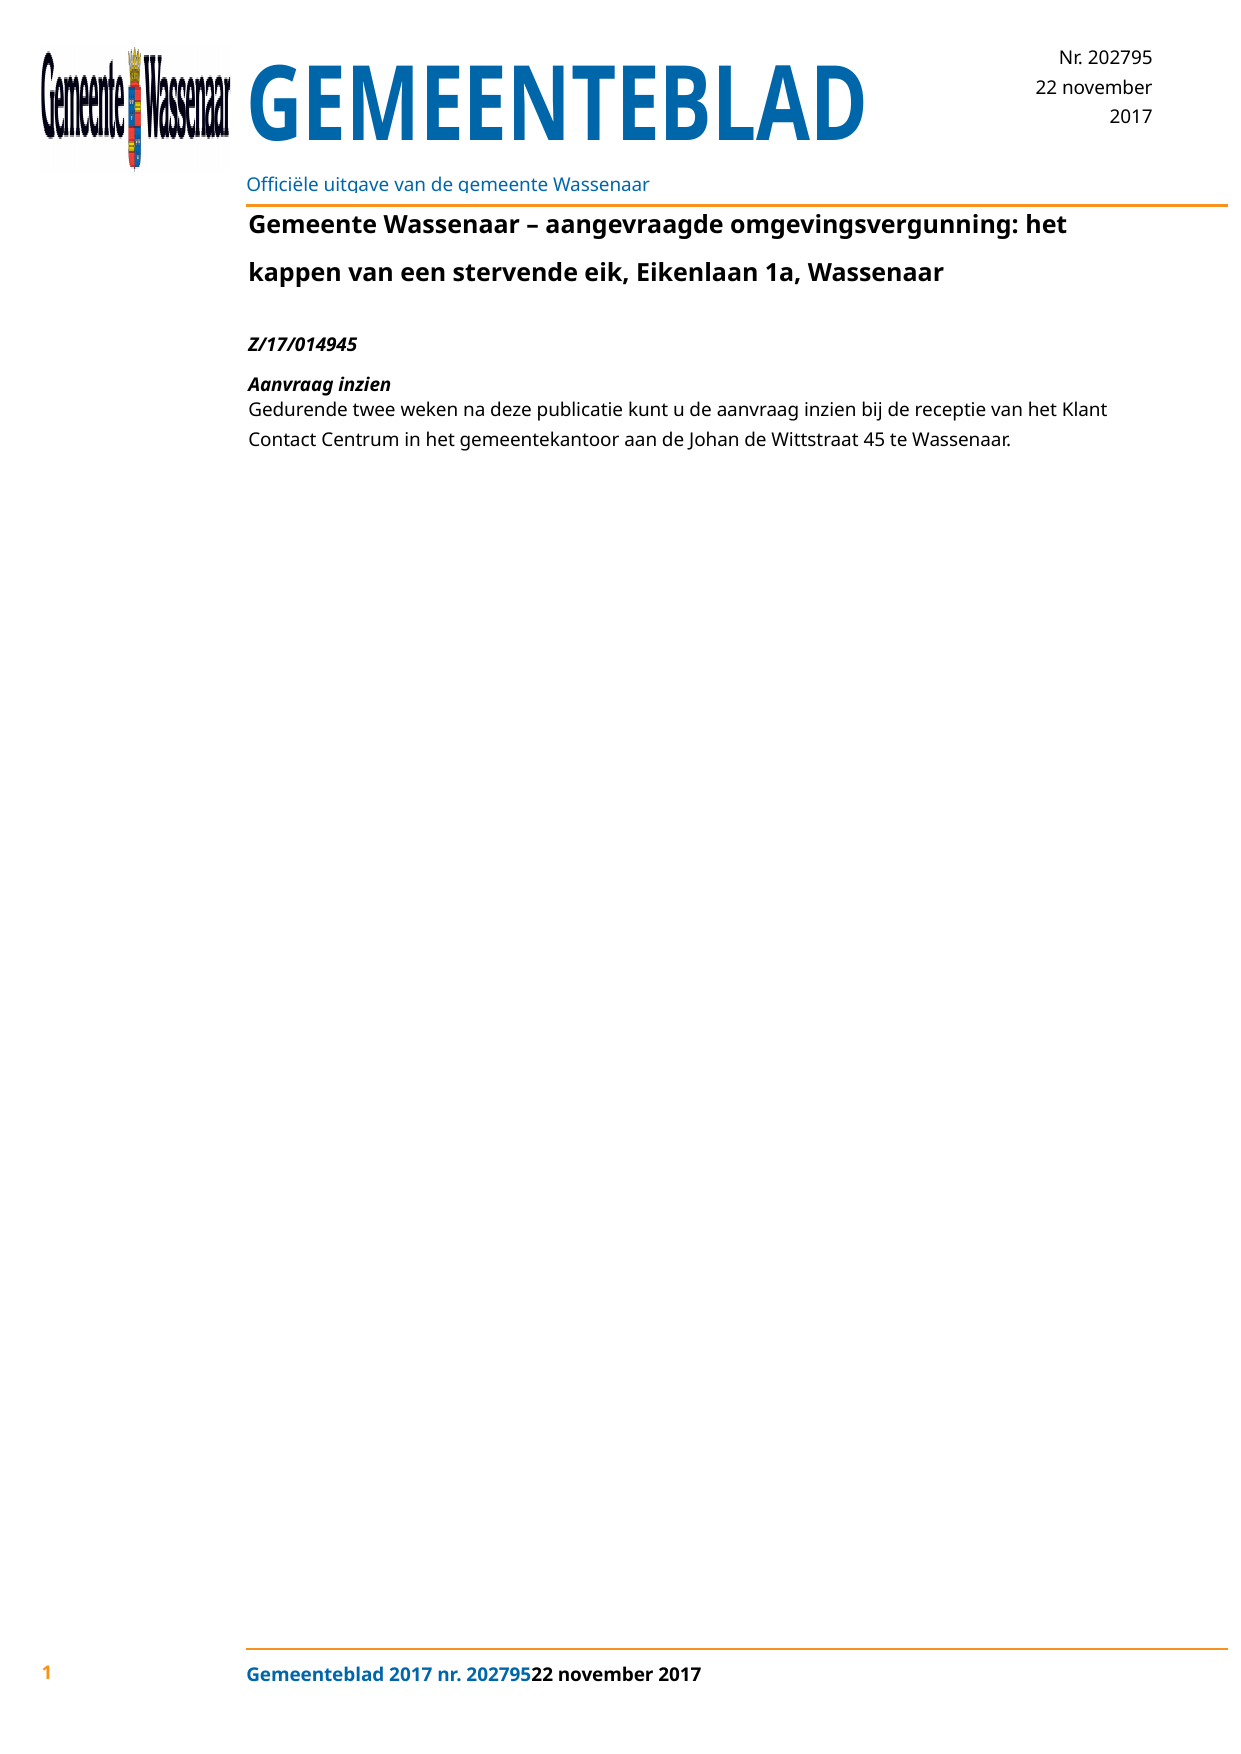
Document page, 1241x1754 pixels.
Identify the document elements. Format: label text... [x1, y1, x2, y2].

text Z/17/014945 [248, 331, 1152, 357]
text Gedurende twee weken na deze publicatie kunt u de aanvraag inzien bij de receptie van het Klant Contact Centrum in het gemeentekantoor aan de Johan de Wittstraat 45 te Wassenaar. [248, 396, 1152, 452]
picture [41, 47, 231, 172]
text Gemeente Wassenaar – aangevraagde omgevingsvergunning: het kappen van een stervende eik, Eikenlaan 1a, Wassenaar [248, 207, 1152, 288]
text Aanvraag inzien [248, 371, 1152, 396]
